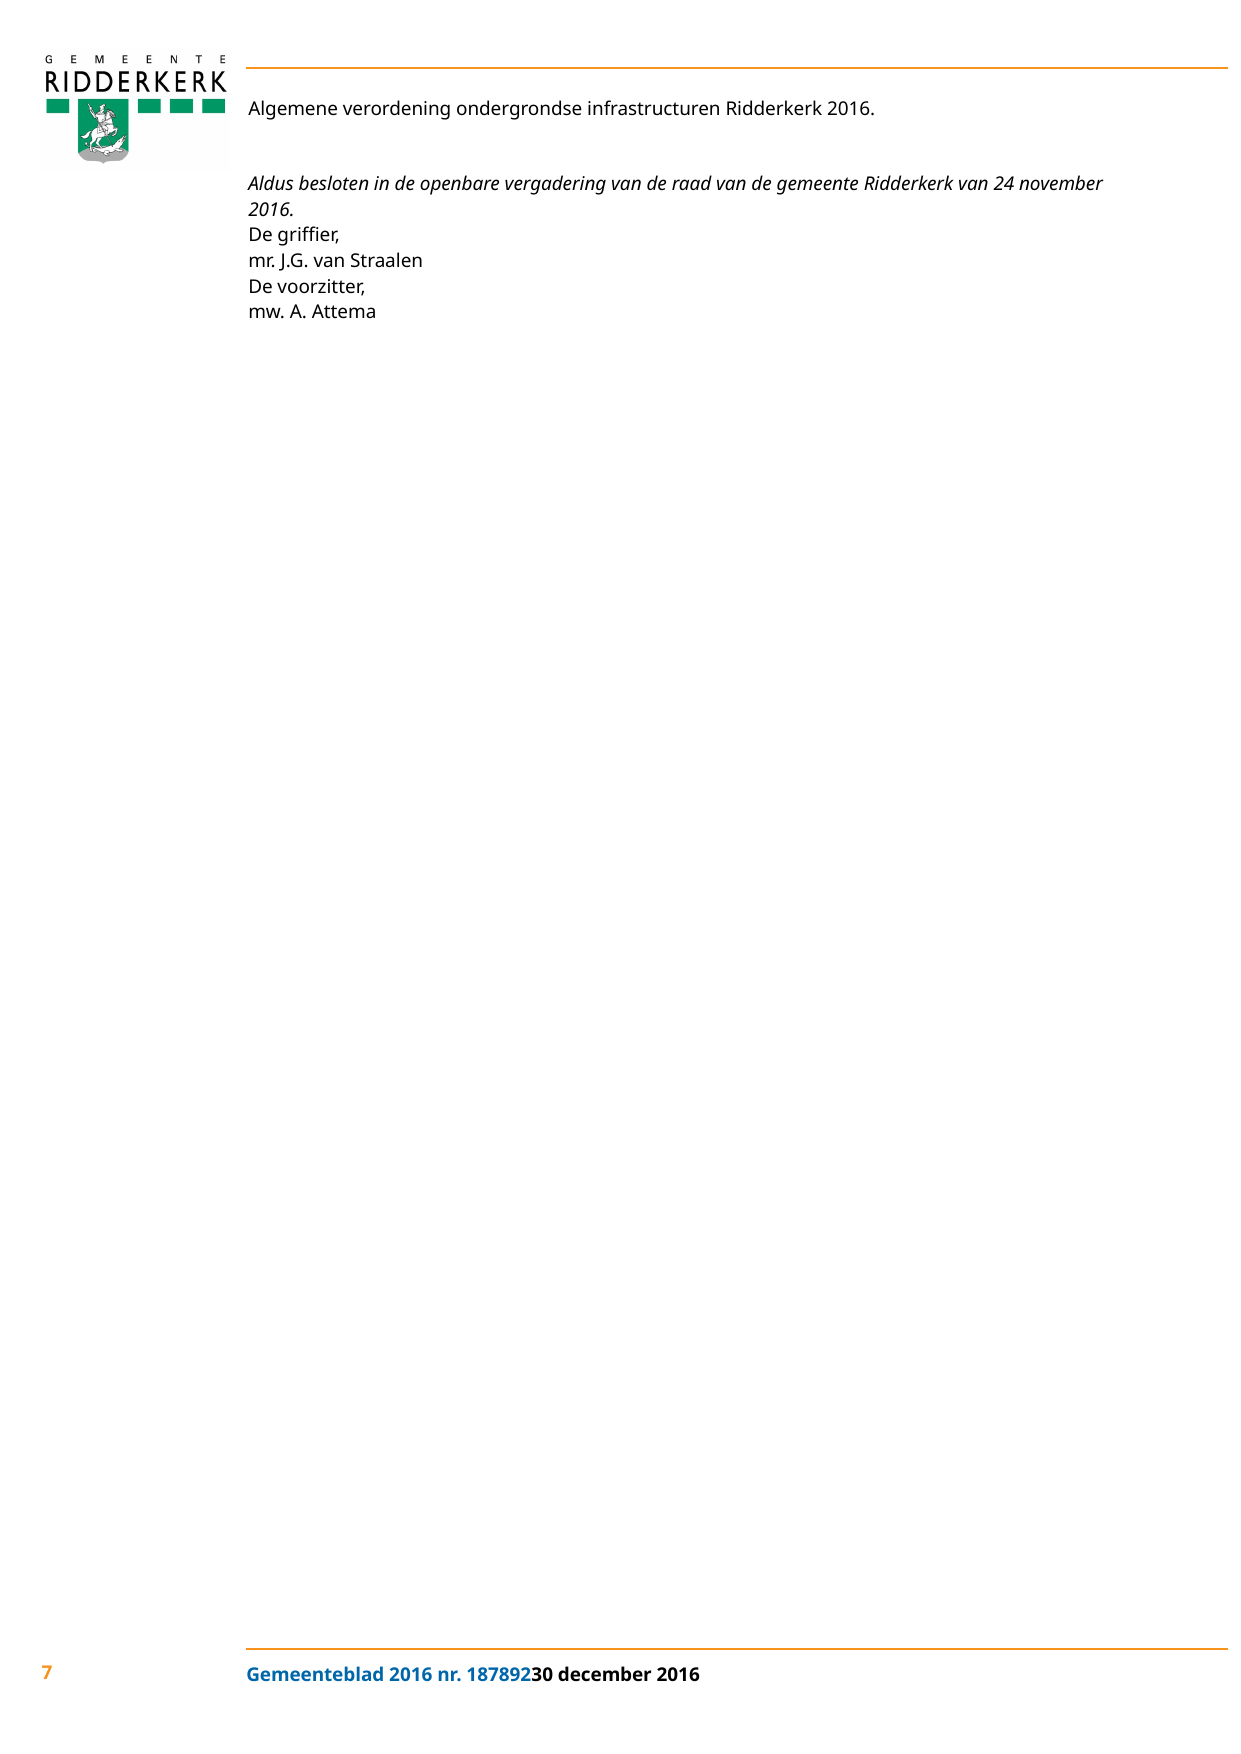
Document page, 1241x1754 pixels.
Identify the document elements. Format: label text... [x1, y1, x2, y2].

text mr. J.G. van Straalen [248, 247, 1152, 273]
text De griffier, [248, 221, 1152, 247]
text De voorzitter, [248, 273, 1152, 299]
picture [41, 47, 231, 172]
text Algemene verordening ondergrondse infrastructuren Ridderkerk 2016. [248, 95, 1152, 121]
text mw. A. Attema [248, 299, 1152, 324]
text Aldus besloten in de openbare vergadering van de raad van de gemeente Ridderkerk van 24 november 2016. [248, 170, 1152, 221]
